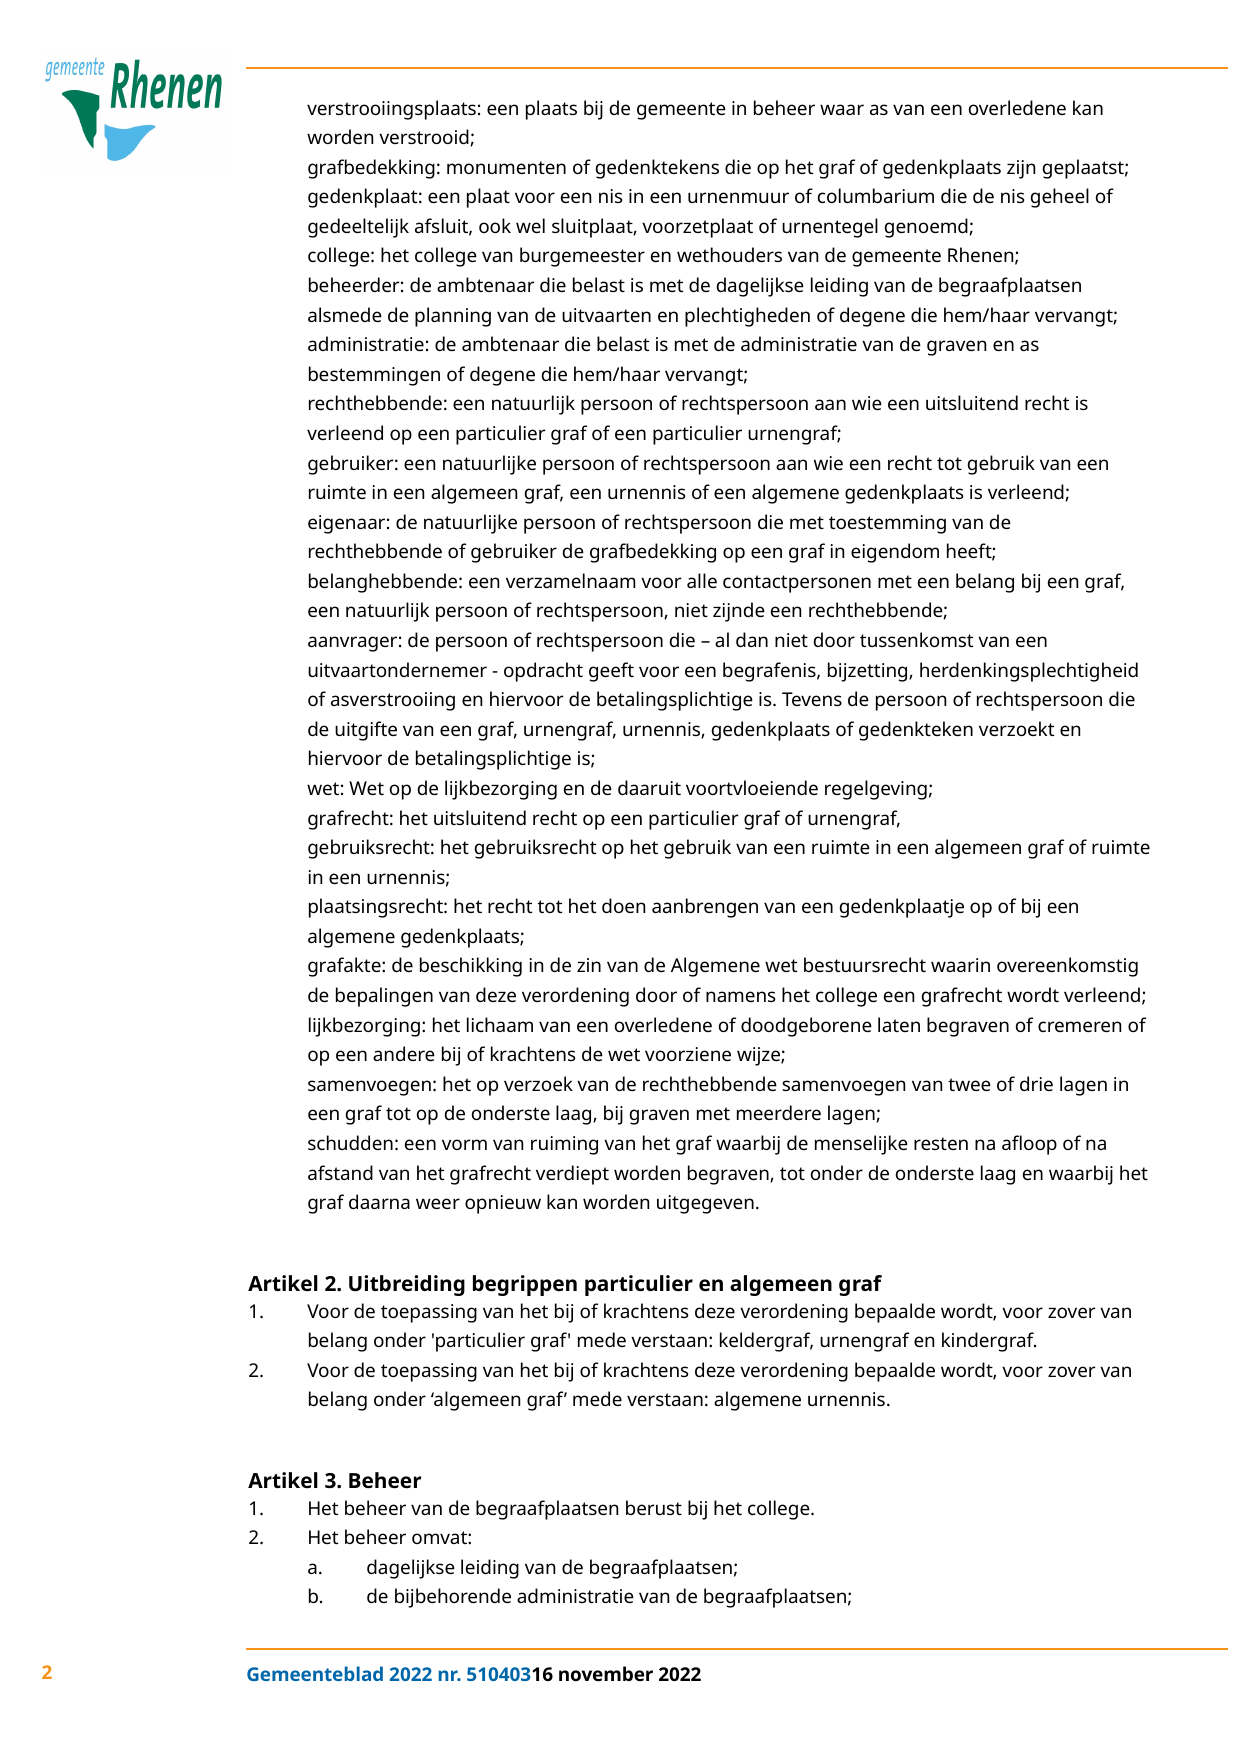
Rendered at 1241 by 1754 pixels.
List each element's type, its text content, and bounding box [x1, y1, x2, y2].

list grafbedekking: monumenten of gedenktekens die op het graf of gedenkplaats zijn geplaatst; [248, 154, 1152, 180]
list grafrecht: het uitsluitend recht op een particulier graf of urnengraf, [248, 805, 1152, 831]
text Artikel 3. Beheer [248, 1467, 1152, 1495]
list schudden: een vorm van ruiming van het graf waarbij de menselijke resten na afloop of na afstand van het grafrecht verdiept worden begraven, tot onder de onderste laag en waarbij het graf daarna weer opnieuw kan worden uitgegeven. [248, 1130, 1152, 1215]
list wet: Wet op de lijkbezorging en de daaruit voortvloeiende regelgeving; [248, 775, 1152, 801]
text Artikel 2. Uitbreiding begrippen particulier en algemeen graf [248, 1269, 1152, 1298]
list gebruiksrecht: het gebruiksrecht op het gebruik van een ruimte in een algemeen graf of ruimte in een urnennis; [248, 834, 1152, 890]
list Het beheer omvat: [248, 1524, 1152, 1550]
list verstrooiingsplaats: een plaats bij de gemeente in beheer waar as van een overledene kan worden verstrooid; [248, 95, 1152, 150]
list Het beheer van de begraafplaatsen berust bij het college. [248, 1495, 1152, 1521]
list Voor de toepassing van het bij of krachtens deze verordening bepaalde wordt, voor zover van belang onder 'particulier graf' mede verstaan: keldergraf, urnengraf en kindergraf. [248, 1298, 1152, 1353]
list Voor de toepassing van het bij of krachtens deze verordening bepaalde wordt, voor zover van belang onder ‘algemeen graf’ mede verstaan: algemene urnennis. [248, 1357, 1152, 1412]
list aanvrager: de persoon of rechtspersoon die – al dan niet door tussenkomst van een uitvaartondernemer - opdracht geeft voor een begrafenis, bijzetting, herdenkingsplechtigheid of asverstrooiing en hiervoor de betalingsplichtige is. Tevens de persoon of rechtspersoon die de uitgifte van een graf, urnengraf, urnennis, gedenkplaats of gedenkteken verzoekt en hiervoor de betalingsplichtige is; [248, 627, 1152, 771]
list lijkbezorging: het lichaam van een overledene of doodgeborene laten begraven of cremeren of op een andere bij of krachtens de wet voorziene wijze; [248, 1012, 1152, 1067]
list beheerder: de ambtenaar die belast is met de dagelijkse leiding van de begraafplaatsen alsmede de planning van de uitvaarten en plechtigheden of degene die hem/haar vervangt; [248, 272, 1152, 328]
list belanghebbende: een verzamelnaam voor alle contactpersonen met een belang bij een graf, een natuurlijk persoon of rechtspersoon, niet zijnde een rechthebbende; [248, 568, 1152, 623]
list plaatsingsrecht: het recht tot het doen aanbrengen van een gedenkplaatje op of bij een algemene gedenkplaats; [248, 893, 1152, 949]
list administratie: de ambtenaar die belast is met de administratie van de graven en as bestemmingen of degene die hem/haar vervangt; [248, 331, 1152, 387]
list gedenkplaat: een plaat voor een nis in een urnenmuur of columbarium die de nis geheel of gedeeltelijk afsluit, ook wel sluitplaat, voorzetplaat of urnentegel genoemd; [248, 183, 1152, 239]
picture [41, 47, 231, 172]
list college: het college van burgemeester en wethouders van de gemeente Rhenen; [248, 243, 1152, 268]
list de bijbehorende administratie van de begraafplaatsen; [307, 1584, 1152, 1609]
list dagelijkse leiding van de begraafplaatsen; [307, 1554, 1152, 1580]
list rechthebbende: een natuurlijk persoon of rechtspersoon aan wie een uitsluitend recht is verleend op een particulier graf of een particulier urnengraf; [248, 391, 1152, 446]
list grafakte: de beschikking in de zin van de Algemene wet bestuursrecht waarin overeenkomstig de bepalingen van deze verordening door of namens het college een grafrecht wordt verleend; [248, 953, 1152, 1008]
list eigenaar: de natuurlijke persoon of rechtspersoon die met toestemming van de rechthebbende of gebruiker de grafbedekking op een graf in eigendom heeft; [248, 509, 1152, 564]
list gebruiker: een natuurlijke persoon of rechtspersoon aan wie een recht tot gebruik van een ruimte in een algemeen graf, een urnennis of een algemene gedenkplaats is verleend; [248, 450, 1152, 505]
list samenvoegen: het op verzoek van de rechthebbende samenvoegen van twee of drie lagen in een graf tot op de onderste laag, bij graven met meerdere lagen; [248, 1071, 1152, 1126]
